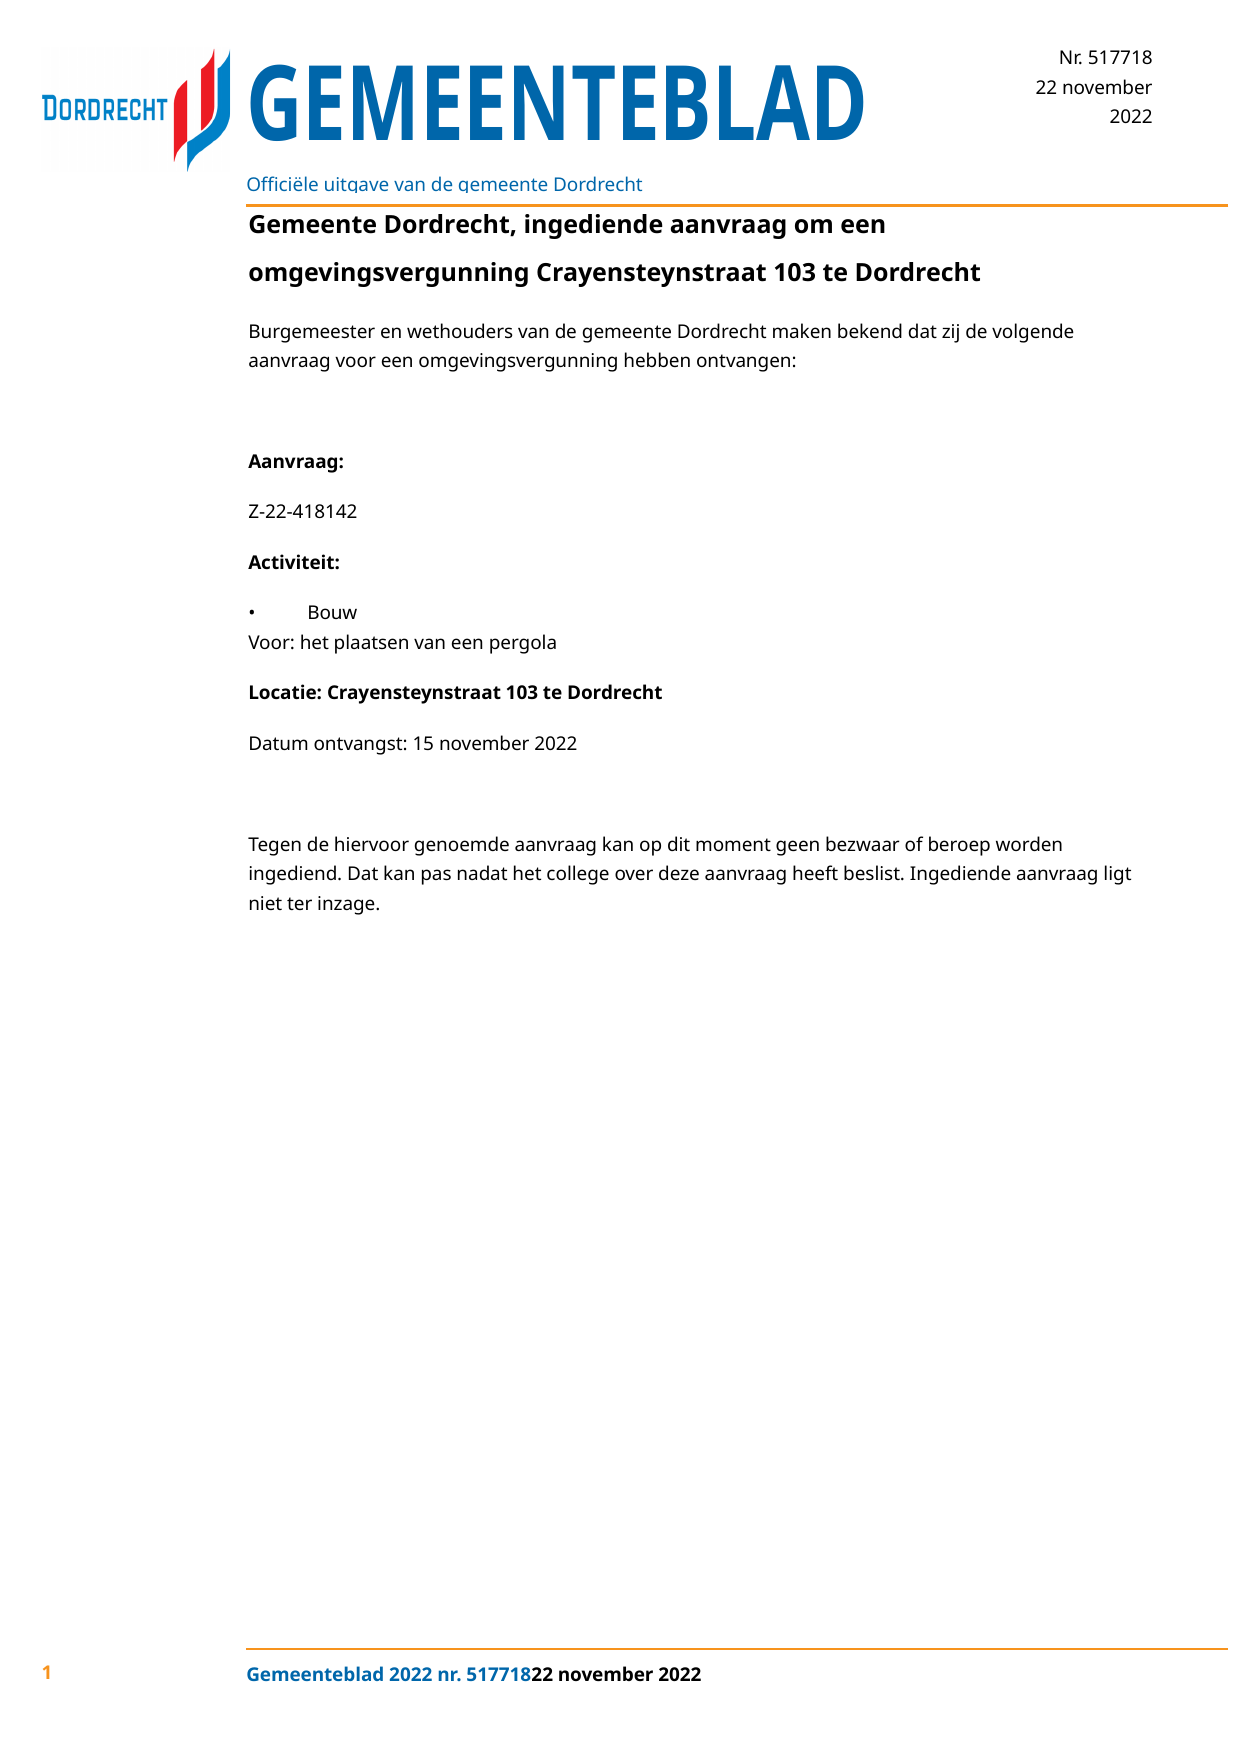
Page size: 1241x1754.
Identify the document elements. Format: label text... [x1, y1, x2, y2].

text Aanvraag: [248, 448, 1152, 474]
text Gemeente Dordrecht, ingediende aanvraag om een omgevingsvergunning Crayensteynstraat 103 te Dordrecht [248, 207, 1152, 288]
list Bouw [248, 599, 1152, 625]
text Voor: het plaatsen van een pergola [248, 629, 1152, 655]
picture [41, 47, 231, 172]
text Z-22-418142 [248, 499, 1152, 524]
text Locatie: Crayensteynstraat 103 te Dordrecht [248, 679, 1152, 705]
text Activiteit: [248, 549, 1152, 575]
text Tegen de hiervoor genoemde aanvraag kan op dit moment geen bezwaar of beroep worden ingediend. Dat kan pas nadat het college over deze aanvraag heeft beslist. Ingediende aanvraag ligt niet ter inzage. [248, 831, 1152, 916]
text Burgemeester en wethouders van de gemeente Dordrecht maken bekend dat zij de volgende aanvraag voor een omgevingsvergunning hebben ontvangen: [248, 318, 1152, 373]
text Datum ontvangst: 15 november 2022 [248, 730, 1152, 756]
